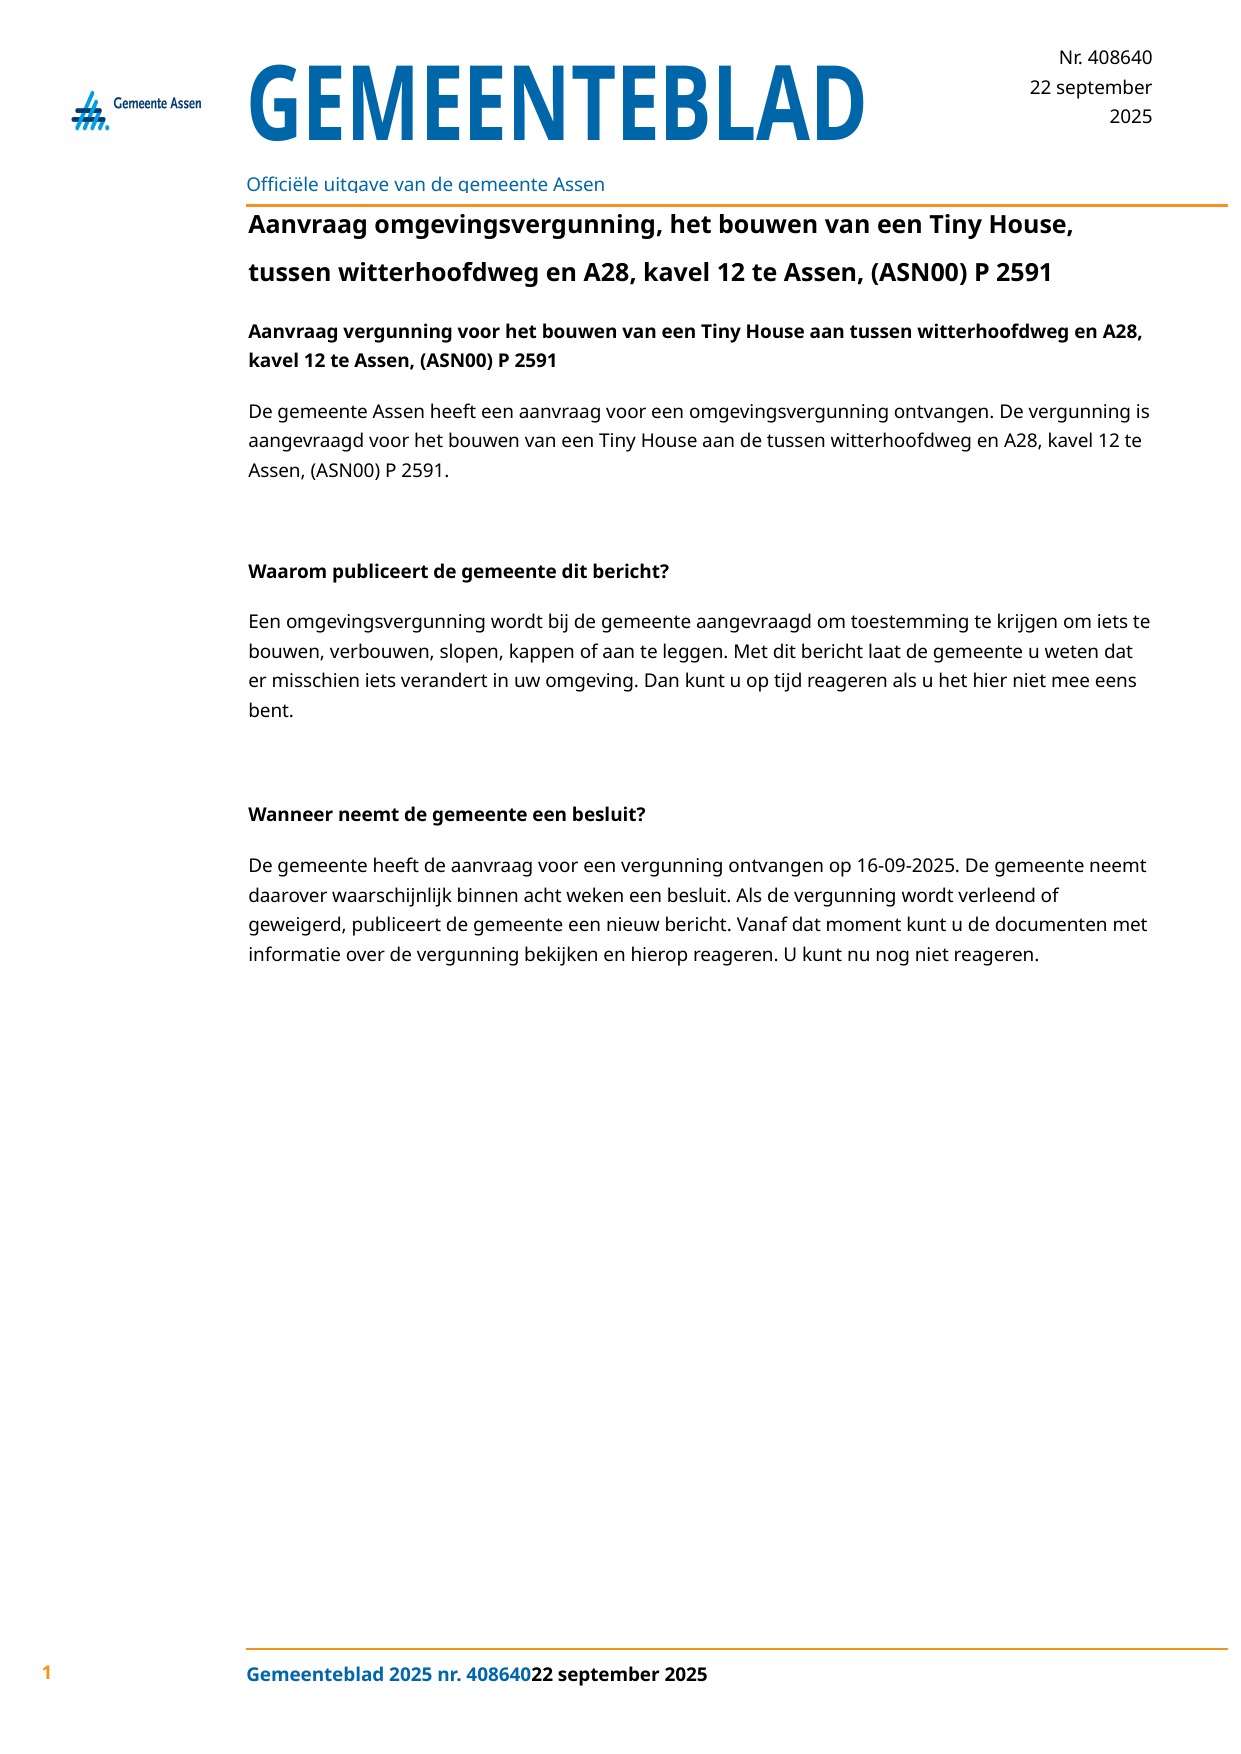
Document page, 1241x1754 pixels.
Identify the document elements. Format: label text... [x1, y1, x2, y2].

text Aanvraag omgevingsvergunning, het bouwen van een Tiny House, tussen witterhoofdweg en A28, kavel 12 te Assen, (ASN00) P 2591 [248, 207, 1152, 288]
text De gemeente Assen heeft een aanvraag voor een omgevingsvergunning ontvangen. De vergunning is aangevraagd voor het bouwen van een Tiny House aan de tussen witterhoofdweg en A28, kavel 12 te Assen, (ASN00) P 2591. [248, 398, 1152, 483]
text Aanvraag vergunning voor het bouwen van een Tiny House aan tussen witterhoofdweg en A28, kavel 12 te Assen, (ASN00) P 2591 [248, 318, 1152, 373]
text Een omgevingsvergunning wordt bij de gemeente aangevraagd om toestemming te krijgen om iets te bouwen, verbouwen, slopen, kappen of aan te leggen. Met dit bericht laat de gemeente u weten dat er misschien iets verandert in uw omgeving. Dan kunt u op tijd reageren als u het hier niet mee eens bent. [248, 608, 1152, 723]
picture [41, 47, 231, 172]
text Waarom publiceert de gemeente dit bericht? [248, 558, 1152, 584]
text De gemeente heeft de aanvraag voor een vergunning ontvangen op 16-09-2025. De gemeente neemt daarover waarschijnlijk binnen acht weken een besluit. Als de vergunning wordt verleend of geweigerd, publiceert de gemeente een nieuw bericht. Vanaf dat moment kunt u de documenten met informatie over de vergunning bekijken en hierop reageren. U kunt nu nog niet reageren. [248, 852, 1152, 967]
text ﻿Wanneer neemt de gemeente een besluit? [248, 798, 1152, 827]
